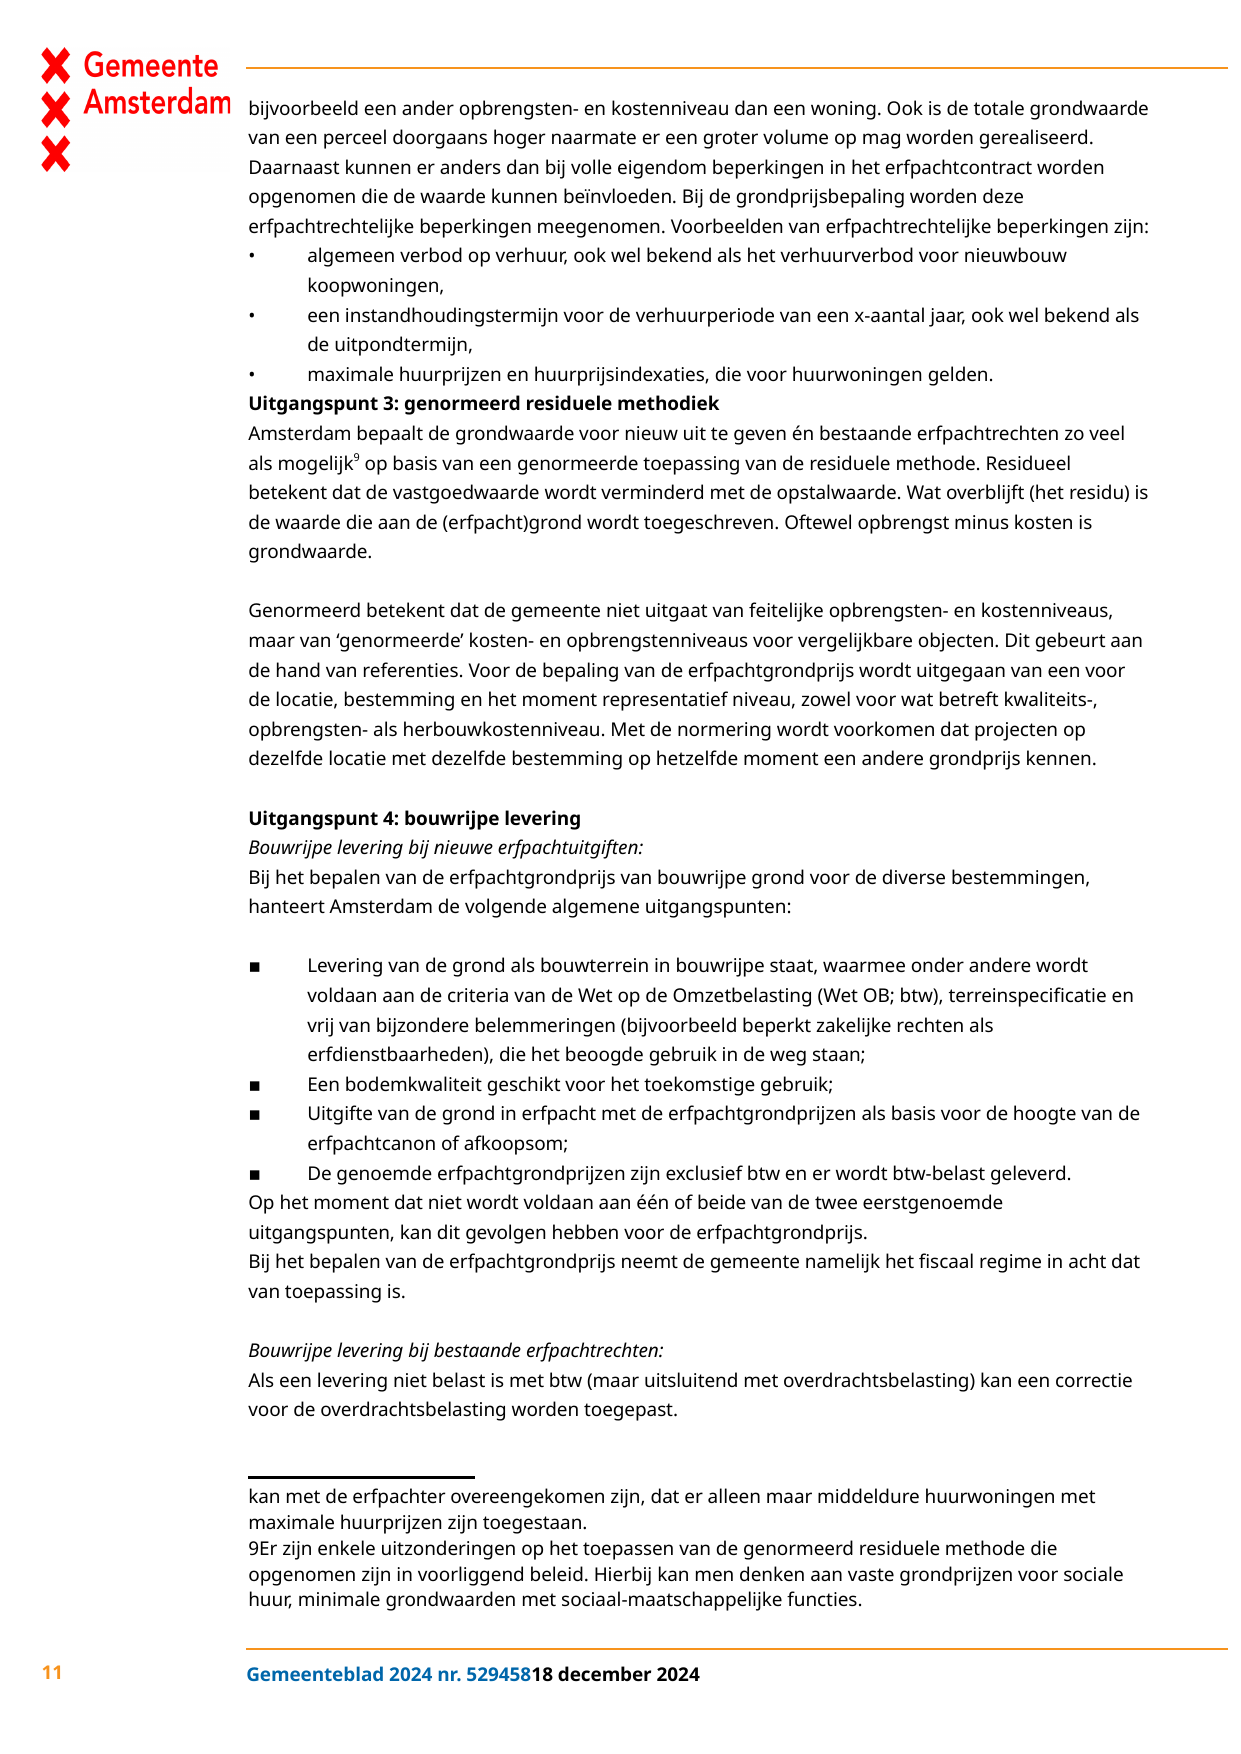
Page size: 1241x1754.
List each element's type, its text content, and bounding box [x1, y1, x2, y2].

list Levering van de grond als bouwterrein in bouwrijpe staat, waarmee onder andere wordt voldaan aan de criteria van de Wet op de Omzetbelasting (Wet OB; btw), terreinspecificatie en vrij van bijzondere belemmeringen (bijvoorbeeld beperkt zakelijke rechten als erfdienstbaarheden), die het beoogde gebruik in de weg staan; [248, 953, 1152, 1067]
picture [41, 47, 231, 172]
text kan met de erfpachter overeengekomen zijn, dat er alleen maar middeldure huurwoningen met maximale huurprijzen zijn toegestaan. [248, 1483, 1152, 1535]
text Bij het bepalen van de erfpachtgrondprijs van bouwrijpe grond voor de diverse bestemmingen, hanteert Amsterdam de volgende algemene uitgangspunten: [248, 864, 1152, 919]
text Op het moment dat niet wordt voldaan aan één of beide van de twee eerstgenoemde uitgangspunten, kan dit gevolgen hebben voor de erfpachtgrondprijs. [248, 1189, 1152, 1245]
text Amsterdam bepaalt de grondwaarde voor nieuw uit te geven én bestaande erfpachtrechten zo veel als mogelijk op basis van een genormeerde toepassing van de residuele methode. Residueel betekent dat de vastgoedwaarde wordt verminderd met de opstalwaarde. Wat overblijft (het residu) is de waarde die aan de (erfpacht)grond wordt toegeschreven. Oftewel opbrengst minus kosten is grondwaarde. [248, 420, 1152, 564]
text bijvoorbeeld een ander opbrengsten- en kostenniveau dan een woning. Ook is de totale grondwaarde van een perceel doorgaans hoger naarmate er een groter volume op mag worden gerealiseerd. Daarnaast kunnen er anders dan bij volle eigendom beperkingen in het erfpachtcontract worden opgenomen die de waarde kunnen beïnvloeden. Bij de grondprijsbepaling worden deze erfpachtrechtelijke beperkingen meegenomen. Voorbeelden van erfpachtrechtelijke beperkingen zijn: [248, 95, 1152, 239]
text Bouwrijpe levering bij bestaande erfpachtrechten: [248, 1337, 1152, 1363]
text Er zijn enkele uitzonderingen op het toepassen van de genormeerd residuele methode die opgenomen zijn in voorliggend beleid. Hierbij kan men denken aan vaste grondprijzen voor sociale huur, minimale grondwaarden met sociaal-maatschappelijke functies. [248, 1535, 1152, 1612]
list maximale huurprijzen en huurprijsindexaties, die voor huurwoningen gelden. [248, 361, 1152, 387]
list algemeen verbod op verhuur, ook wel bekend als het verhuurverbod voor nieuwbouw koopwoningen, [248, 243, 1152, 298]
list De genoemde erfpachtgrondprijzen zijn exclusief btw en er wordt btw-belast geleverd. [248, 1160, 1152, 1186]
text Uitgangspunt 4: bouwrijpe levering [248, 805, 1152, 831]
list Uitgifte van de grond in erfpacht met de erfpachtgrondprijzen als basis voor de hoogte van de erfpachtcanon of afkoopsom; [248, 1101, 1152, 1156]
list een instandhoudingstermijn voor de verhuurperiode van een x-aantal jaar, ook wel bekend als de uitpondtermijn, [248, 302, 1152, 357]
text Genormeerd betekent dat de gemeente niet uitgaat van feitelijke opbrengsten- en kostenniveaus, maar van ‘genormeerde’ kosten- en opbrengstenniveaus voor vergelijkbare objecten. Dit gebeurt aan de hand van referenties. Voor de bepaling van de erfpachtgrondprijs wordt uitgegaan van een voor de locatie, bestemming en het moment representatief niveau, zowel voor wat betreft kwaliteits-, opbrengsten- als herbouwkostenniveau. Met de normering wordt voorkomen dat projecten op dezelfde locatie met dezelfde bestemming op hetzelfde moment een andere grondprijs kennen. [248, 598, 1152, 771]
text Uitgangspunt 3: genormeerd residuele methodiek [248, 391, 1152, 416]
text Bouwrijpe levering bij nieuwe erfpachtuitgiften: [248, 834, 1152, 860]
text Als een levering niet belast is met btw (maar uitsluitend met overdrachtsbelasting) kan een correctie voor de overdrachtsbelasting worden toegepast. [248, 1367, 1152, 1422]
list Een bodemkwaliteit geschikt voor het toekomstige gebruik; [248, 1071, 1152, 1097]
text Bij het bepalen van de erfpachtgrondprijs neemt de gemeente namelijk het fiscaal regime in acht dat van toepassing is. [248, 1248, 1152, 1304]
